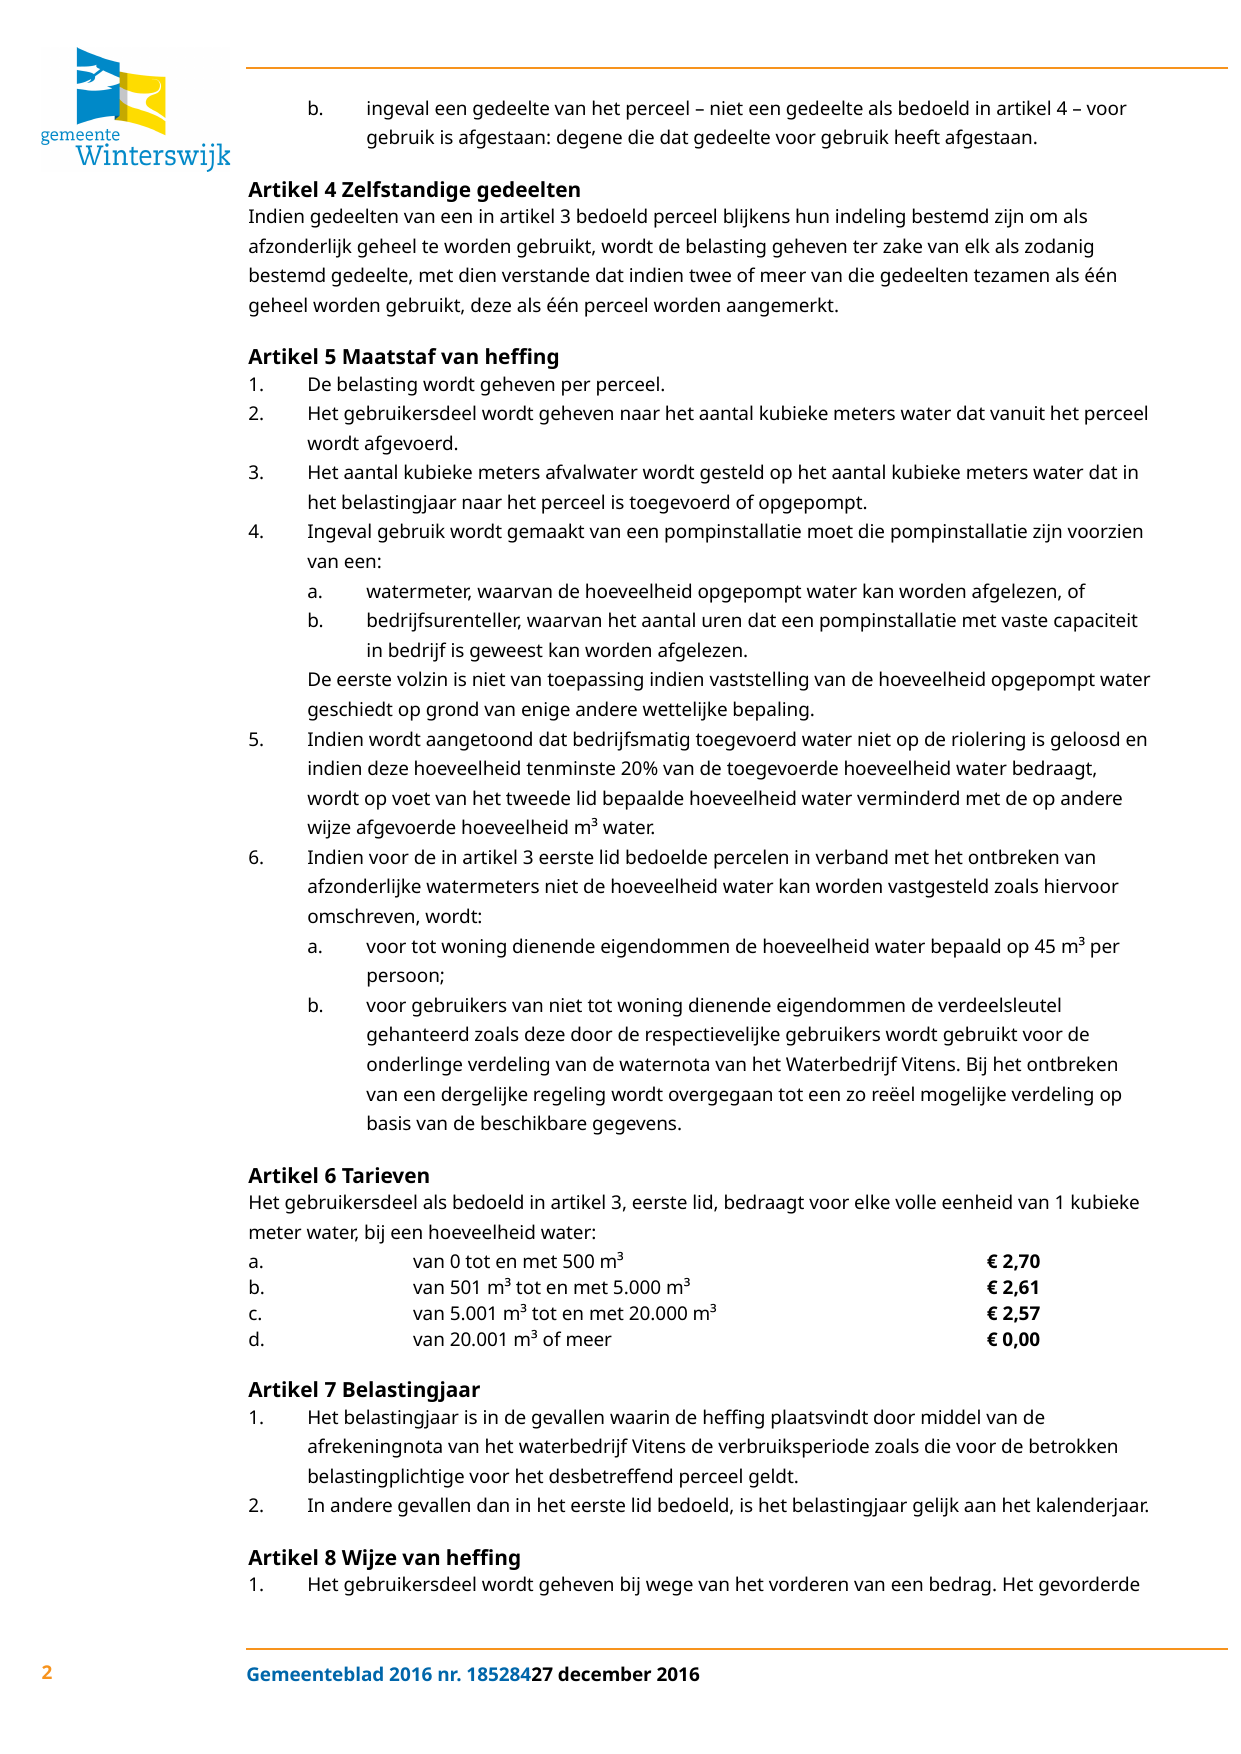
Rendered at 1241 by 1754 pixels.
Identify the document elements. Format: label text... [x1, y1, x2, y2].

table_cell van 20.001 m³ of meer [413, 1326, 987, 1351]
list Het gebruikersdeel wordt geheven bij wege van het vorderen van een bedrag. Het gevorderde [248, 1572, 1152, 1597]
list Het belastingjaar is in de gevallen waarin de heffing plaatsvindt door middel van de afrekeningnota van het waterbedrijf Vitens de verbruiksperiode zoals die voor de betrokken belastingplichtige voor het desbetreffend perceel geldt. [248, 1404, 1152, 1489]
table_cell € 0,00 [987, 1326, 1152, 1351]
text Artikel 5 Maatstaf van heffing [248, 342, 1152, 371]
list voor tot woning dienende eigendommen de hoeveelheid water bepaald op 45 m³ per persoon; [307, 933, 1152, 988]
text Het gebruikersdeel als bedoeld in artikel 3, eerste lid, bedraagt voor elke volle eenheid van 1 kubieke meter water, bij een hoeveelheid water: [248, 1189, 1152, 1244]
text Artikel 8 Wijze van heffing [248, 1543, 1152, 1572]
list De belasting wordt geheven per perceel. [248, 371, 1152, 397]
list watermeter, waarvan de hoeveelheid opgepompt water kan worden afgelezen, of [307, 578, 1152, 604]
table_cell c. [248, 1300, 413, 1326]
list bedrijfsurenteller, waarvan het aantal uren dat een pompinstallatie met vaste capaciteit in bedrijf is geweest kan worden afgelezen. [307, 607, 1152, 663]
list In andere gevallen dan in het eerste lid bedoeld, is het belastingjaar gelijk aan het kalenderjaar. [248, 1493, 1152, 1518]
list Het gebruikersdeel wordt geheven naar het aantal kubieke meters water dat vanuit het perceel wordt afgevoerd. [248, 400, 1152, 456]
table_cell d. [248, 1326, 413, 1351]
text Indien gedeelten van een in artikel 3 bedoeld perceel blijkens hun indeling bestemd zijn om als afzonderlijk geheel te worden gebruikt, wordt de belasting geheven ter zake van elk als zodanig bestemd gedeelte, met dien verstande dat indien twee of meer van die gedeelten tezamen als één geheel worden gebruikt, deze als één perceel worden aangemerkt. [248, 203, 1152, 318]
list Indien voor de in artikel 3 eerste lid bedoelde percelen in verband met het ontbreken van afzonderlijke watermeters niet de hoeveelheid water kan worden vastgesteld zoals hiervoor omschreven, wordt: [248, 844, 1152, 929]
list Ingeval gebruik wordt gemaakt van een pompinstallatie moet die pompinstallatie zijn voorzien van een: [248, 519, 1152, 574]
picture [41, 47, 231, 172]
table_cell van 5.001 m³ tot en met 20.000 m³ [413, 1300, 987, 1326]
table_cell b. [248, 1274, 413, 1300]
text Artikel 7 Belastingjaar [248, 1376, 1152, 1404]
table_cell van 501 m³ tot en met 5.000 m³ [413, 1274, 987, 1300]
list Het aantal kubieke meters afvalwater wordt gesteld op het aantal kubieke meters water dat in het belastingjaar naar het perceel is toegevoerd of opgepompt. [248, 459, 1152, 515]
list voor gebruikers van niet tot woning dienende eigendommen de verdeelsleutel gehanteerd zoals deze door de respectievelijke gebruikers wordt gebruikt voor de onderlinge verdeling van de waternota van het Waterbedrijf Vitens. Bij het ontbreken van een dergelijke regeling wordt overgegaan tot een zo reëel mogelijke verdeling op basis van de beschikbare gegevens. [307, 992, 1152, 1136]
picture [225, 153, 231, 162]
list De eerste volzin is niet van toepassing indien vaststelling van de hoeveelheid opgepompt water geschiedt op grond van enige andere wettelijke bepaling. [248, 667, 1152, 722]
table_header a. [248, 1249, 413, 1274]
table_header € 2,70 [987, 1249, 1152, 1274]
table_header van 0 tot en met 500 m³ [413, 1249, 987, 1274]
list ingeval een gedeelte van het perceel – niet een gedeelte als bedoeld in artikel 4 – voor gebruik is afgestaan: degene die dat gedeelte voor gebruik heeft afgestaan. [307, 95, 1152, 150]
table_cell € 2,57 [987, 1300, 1152, 1326]
text Artikel 4 Zelfstandige gedeelten [248, 175, 1152, 203]
list Indien wordt aangetoond dat bedrijfsmatig toegevoerd water niet op de riolering is geloosd en indien deze hoeveelheid tenminste 20% van de toegevoerde hoeveelheid water bedraagt, wordt op voet van het tweede lid bepaalde hoeveelheid water verminderd met de op andere wijze afgevoerde hoeveelheid m³ water. [248, 726, 1152, 840]
text Artikel 6 Tarieven [248, 1161, 1152, 1189]
table_cell € 2,61 [987, 1274, 1152, 1300]
